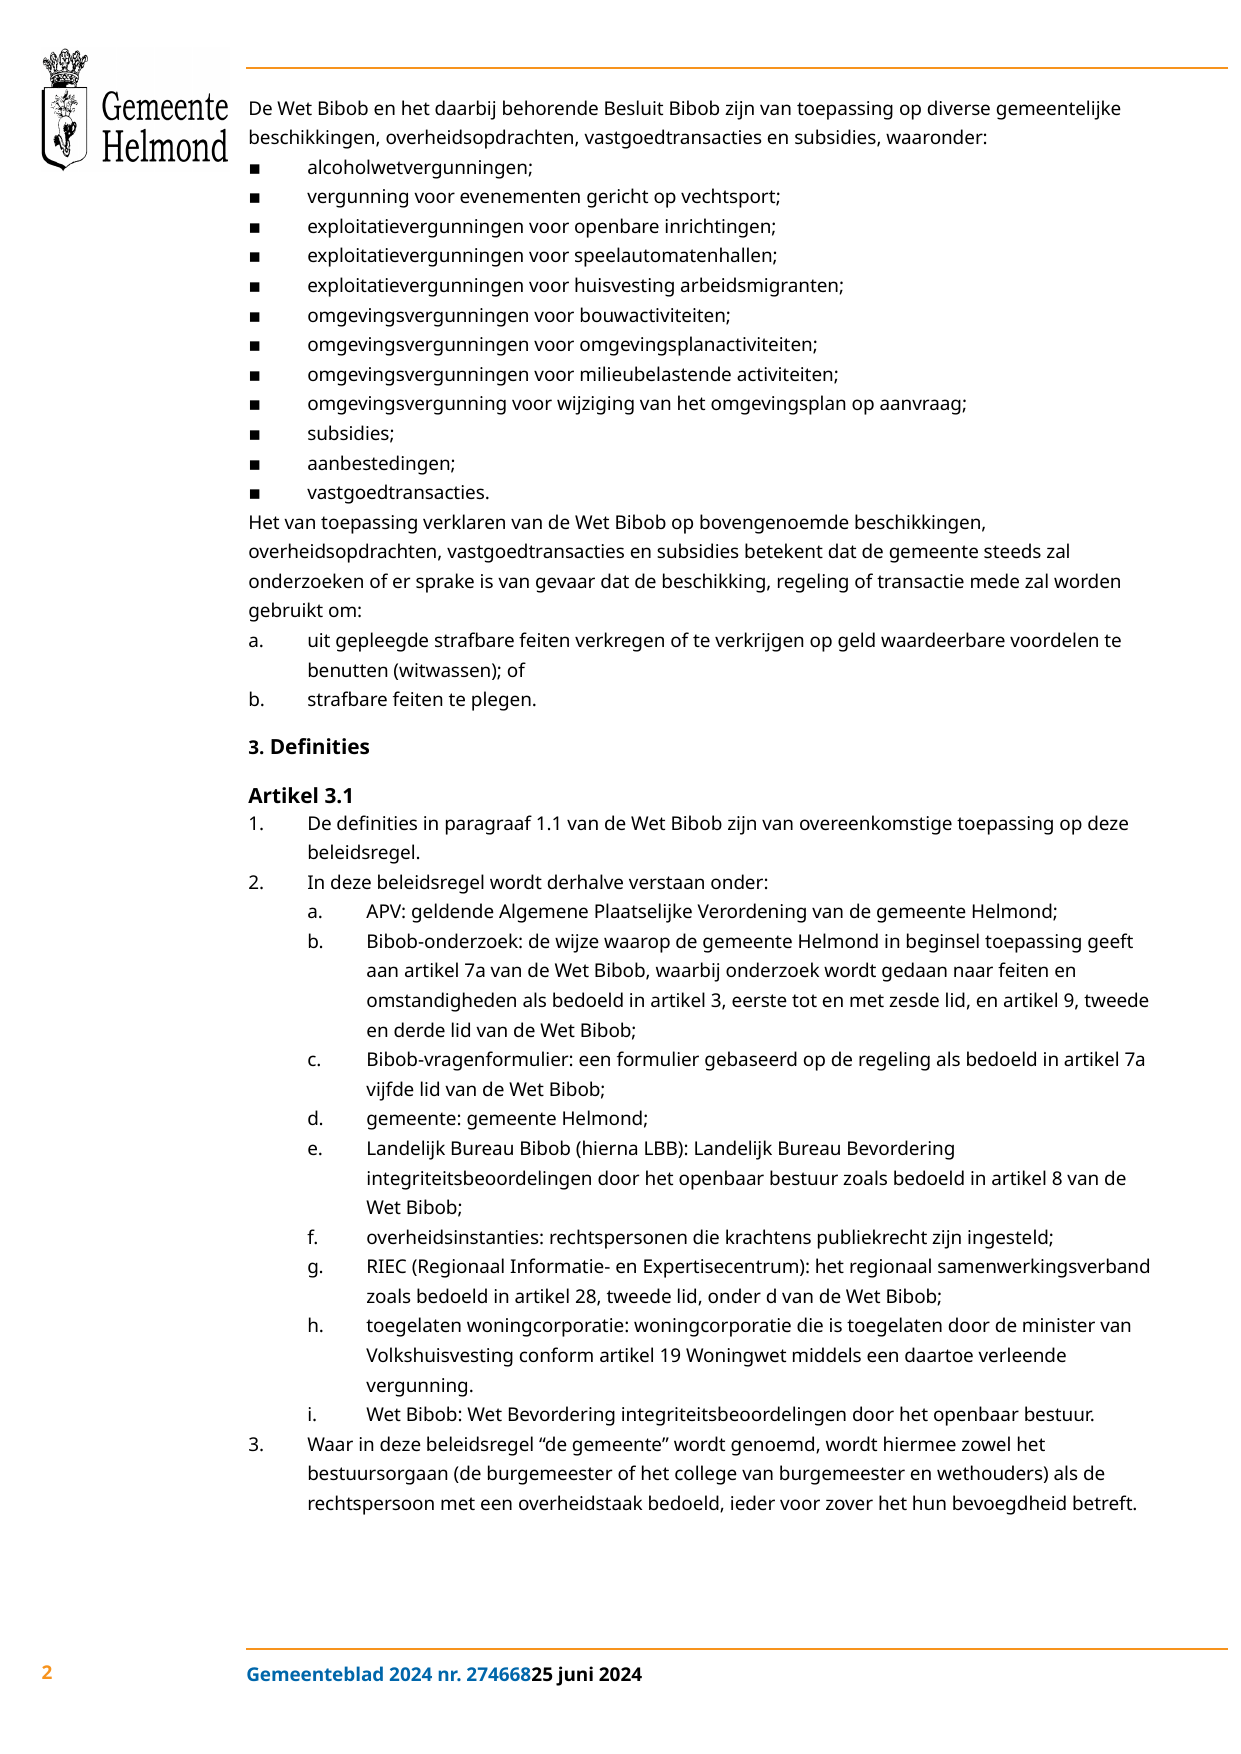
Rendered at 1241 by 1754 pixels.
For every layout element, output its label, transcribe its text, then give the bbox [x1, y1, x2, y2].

list Bibob-onderzoek: de wijze waarop de gemeente Helmond in beginsel toepassing geeft aan artikel 7a van de Wet Bibob, waarbij onderzoek wordt gedaan naar feiten en omstandigheden als bedoeld in artikel 3, eerste tot en met zesde lid, en artikel 9, tweede en derde lid van de Wet Bibob; [307, 928, 1152, 1043]
list vergunning voor evenementen gericht op vechtsport; [248, 183, 1152, 209]
list omgevingsvergunning voor wijziging van het omgevingsplan op aanvraag; [248, 391, 1152, 416]
list exploitatievergunningen voor huisvesting arbeidsmigranten; [248, 272, 1152, 298]
list subsidies; [248, 420, 1152, 446]
list omgevingsvergunningen voor bouwactiviteiten; [248, 302, 1152, 328]
list vastgoedtransacties. [248, 479, 1152, 505]
list Wet Bibob: Wet Bevordering integriteitsbeoordelingen door het openbaar bestuur. [307, 1401, 1152, 1427]
list Bibob-vragenformulier: een formulier gebaseerd op de regeling als bedoeld in artikel 7a vijfde lid van de Wet Bibob; [307, 1046, 1152, 1102]
list In deze beleidsregel wordt derhalve verstaan onder: [248, 869, 1152, 895]
list exploitatievergunningen voor openbare inrichtingen; [248, 213, 1152, 239]
list omgevingsvergunningen voor milieubelastende activiteiten; [248, 361, 1152, 387]
text 3. Definities [248, 732, 1152, 761]
list De definities in paragraaf 1.1 van de Wet Bibob zijn van overeenkomstige toepassing op deze beleidsregel. [248, 810, 1152, 865]
list Waar in deze beleidsregel “de gemeente” wordt genoemd, wordt hiermee zowel het bestuursorgaan (de burgemeester of het college van burgemeester en wethouders) als de rechtspersoon met een overheidstaak bedoeld, ieder voor zover het hun bevoegdheid betreft. [248, 1431, 1152, 1516]
list uit gepleegde strafbare feiten verkregen of te verkrijgen op geld waardeerbare voordelen te benutten (witwassen); of [248, 627, 1152, 683]
list aanbestedingen; [248, 450, 1152, 476]
list exploitatievergunningen voor speelautomatenhallen; [248, 243, 1152, 268]
list omgevingsvergunningen voor omgevingsplanactiviteiten; [248, 331, 1152, 357]
list overheidsinstanties: rechtspersonen die krachtens publiekrecht zijn ingesteld; [307, 1224, 1152, 1250]
list alcoholwetvergunningen; [248, 154, 1152, 180]
text Het van toepassing verklaren van de Wet Bibob op bovengenoemde beschikkingen, overheidsopdrachten, vastgoedtransacties en subsidies betekent dat de gemeente steeds zal onderzoeken of er sprake is van gevaar dat de beschikking, regeling of transactie mede zal worden gebruikt om: [248, 509, 1152, 623]
list toegelaten woningcorporatie: woningcorporatie die is toegelaten door de minister van Volkshuisvesting conform artikel 19 Woningwet middels een daartoe verleende vergunning. [307, 1313, 1152, 1398]
text De Wet Bibob en het daarbij behorende Besluit Bibob zijn van toepassing op diverse gemeentelijke beschikkingen, overheidsopdrachten, vastgoedtransacties en subsidies, waaronder: [248, 95, 1152, 150]
list Landelijk Bureau Bibob (hierna LBB): Landelijk Bureau Bevordering integriteitsbeoordelingen door het openbaar bestuur zoals bedoeld in artikel 8 van de Wet Bibob; [307, 1135, 1152, 1220]
text Artikel 3.1 [248, 781, 1152, 810]
list gemeente: gemeente Helmond; [307, 1106, 1152, 1131]
list RIEC (Regionaal Informatie- en Expertisecentrum): het regionaal samenwerkingsverband zoals bedoeld in artikel 28, tweede lid, onder d van de Wet Bibob; [307, 1253, 1152, 1309]
list APV: geldende Algemene Plaatselijke Verordening van de gemeente Helmond; [307, 898, 1152, 924]
picture [41, 47, 231, 172]
list strafbare feiten te plegen. [248, 686, 1152, 712]
